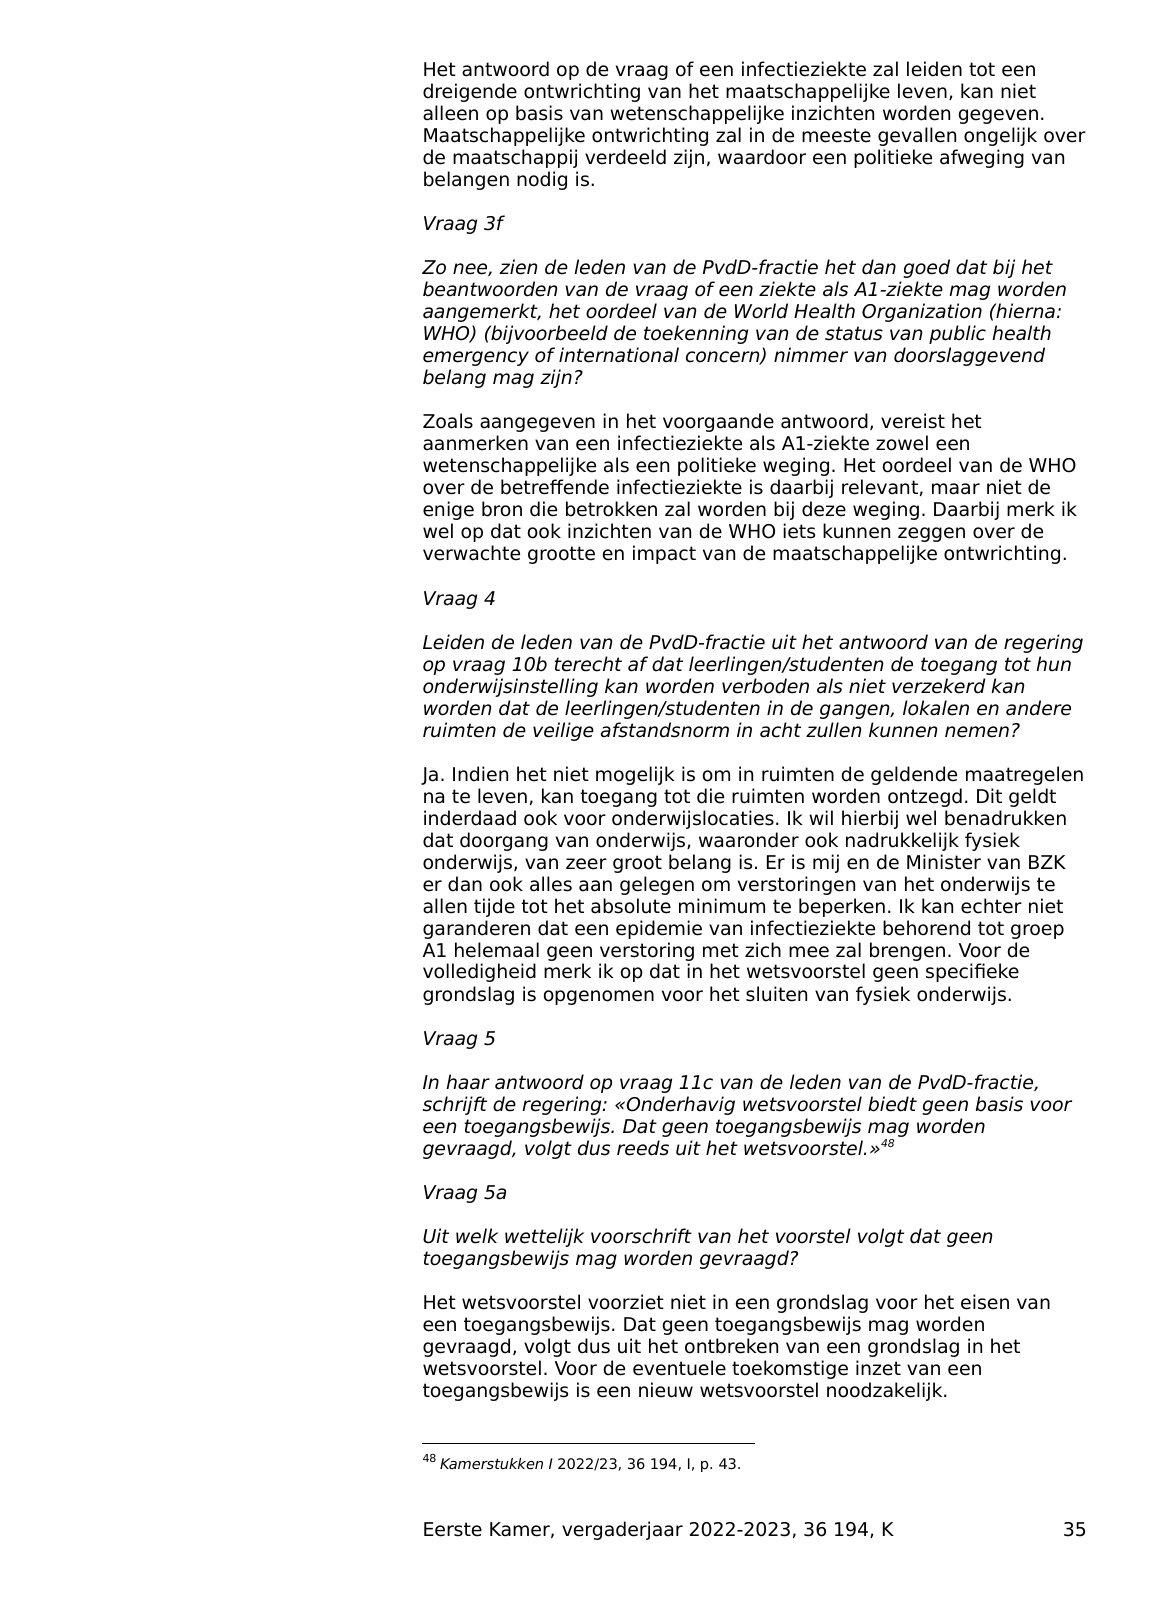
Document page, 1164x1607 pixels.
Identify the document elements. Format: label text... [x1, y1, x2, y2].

subtitle Vraag 3f [422, 213, 1087, 235]
text Het antwoord op de vraag of een infectieziekte zal leiden tot een dreigende ontwrichting van het maatschappelijke leven, kan niet alleen op basis van wetenschappelijke inzichten worden gegeven. Maatschappelijke ontwrichting zal in de meeste gevallen ongelijk over de maatschappij verdeeld zijn, waardoor een politieke afweging van belangen nodig is. [422, 59, 1087, 191]
text Ja. Indien het niet mogelijk is om in ruimten de geldende maatregelen na te leven, kan toegang tot die ruimten worden ontzegd. Dit geldt inderdaad ook voor onderwijslocaties. Ik wil hierbij wel benadrukken dat doorgang van onderwijs, waaronder ook nadrukkelijk fysiek onderwijs, van zeer groot belang is. Er is mij en de Minister van BZK er dan ook alles aan gelegen om verstoringen van het onderwijs te allen tijde tot het absolute minimum te beperken. Ik kan echter niet garanderen dat een epidemie van infectieziekte behorend tot groep A1 helemaal geen verstoring met zich mee zal brengen. Voor de volledigheid merk ik op dat in het wetsvoorstel geen specifieke grondslag is opgenomen voor het sluiten van fysiek onderwijs. [422, 764, 1087, 1005]
subtitle Vraag 4 [422, 587, 1087, 609]
text In haar antwoord op vraag 11c van de leden van de PvdD-fractie, schrijft de regering: «Onderhavig wetsvoorstel biedt geen basis voor een toegangsbewijs. Dat geen toegangsbewijs mag worden gevraagd, volgt dus reeds uit het wetsvoorstel.» [422, 1072, 1087, 1160]
text Zoals aangegeven in het voorgaande antwoord, vereist het aanmerken van een infectieziekte als A1-ziekte zowel een wetenschappelijke als een politieke weging. Het oordeel van de WHO over de betreffende infectieziekte is daarbij relevant, maar niet de enige bron die betrokken zal worden bij deze weging. Daarbij merk ik wel op dat ook inzichten van de WHO iets kunnen zeggen over de verwachte grootte en impact van de maatschappelijke ontwrichting. [422, 411, 1087, 565]
subtitle Vraag 5 [422, 1028, 1087, 1049]
text Zo nee, zien de leden van de PvdD-fractie het dan goed dat bij het beantwoorden van de vraag of een ziekte als A1-ziekte mag worden aangemerkt, het oordeel van de World Health Organization (hierna: WHO) (bijvoorbeeld de toekenning van de status van public health emergency of international concern) nimmer van doorslaggevend belang mag zijn? [422, 257, 1087, 389]
text Het wetsvoorstel voorziet niet in een grondslag voor het eisen van een toegangsbewijs. Dat geen toegangsbewijs mag worden gevraagd, volgt dus uit het ontbreken van een grondslag in het wetsvoorstel. Voor de eventuele toekomstige inzet van een toegangsbewijs is een nieuw wetsvoorstel noodzakelijk. [422, 1292, 1087, 1402]
text Leiden de leden van de PvdD-fractie uit het antwoord van de regering op vraag 10b terecht af dat leerlingen/studenten de toegang tot hun onderwijsinstelling kan worden verboden als niet verzekerd kan worden dat de leerlingen/studenten in de gangen, lokalen en andere ruimten de veilige afstandsnorm in acht zullen kunnen nemen? [422, 632, 1087, 741]
subtitle Vraag 5a [422, 1182, 1087, 1204]
text Uit welk wettelijk voorschrift van het voorstel volgt dat geen toegangsbewijs mag worden gevraagd? [422, 1226, 1087, 1270]
text Kamerstukken I 2022/23, 36 194, I, p. 43. [422, 1452, 1087, 1474]
